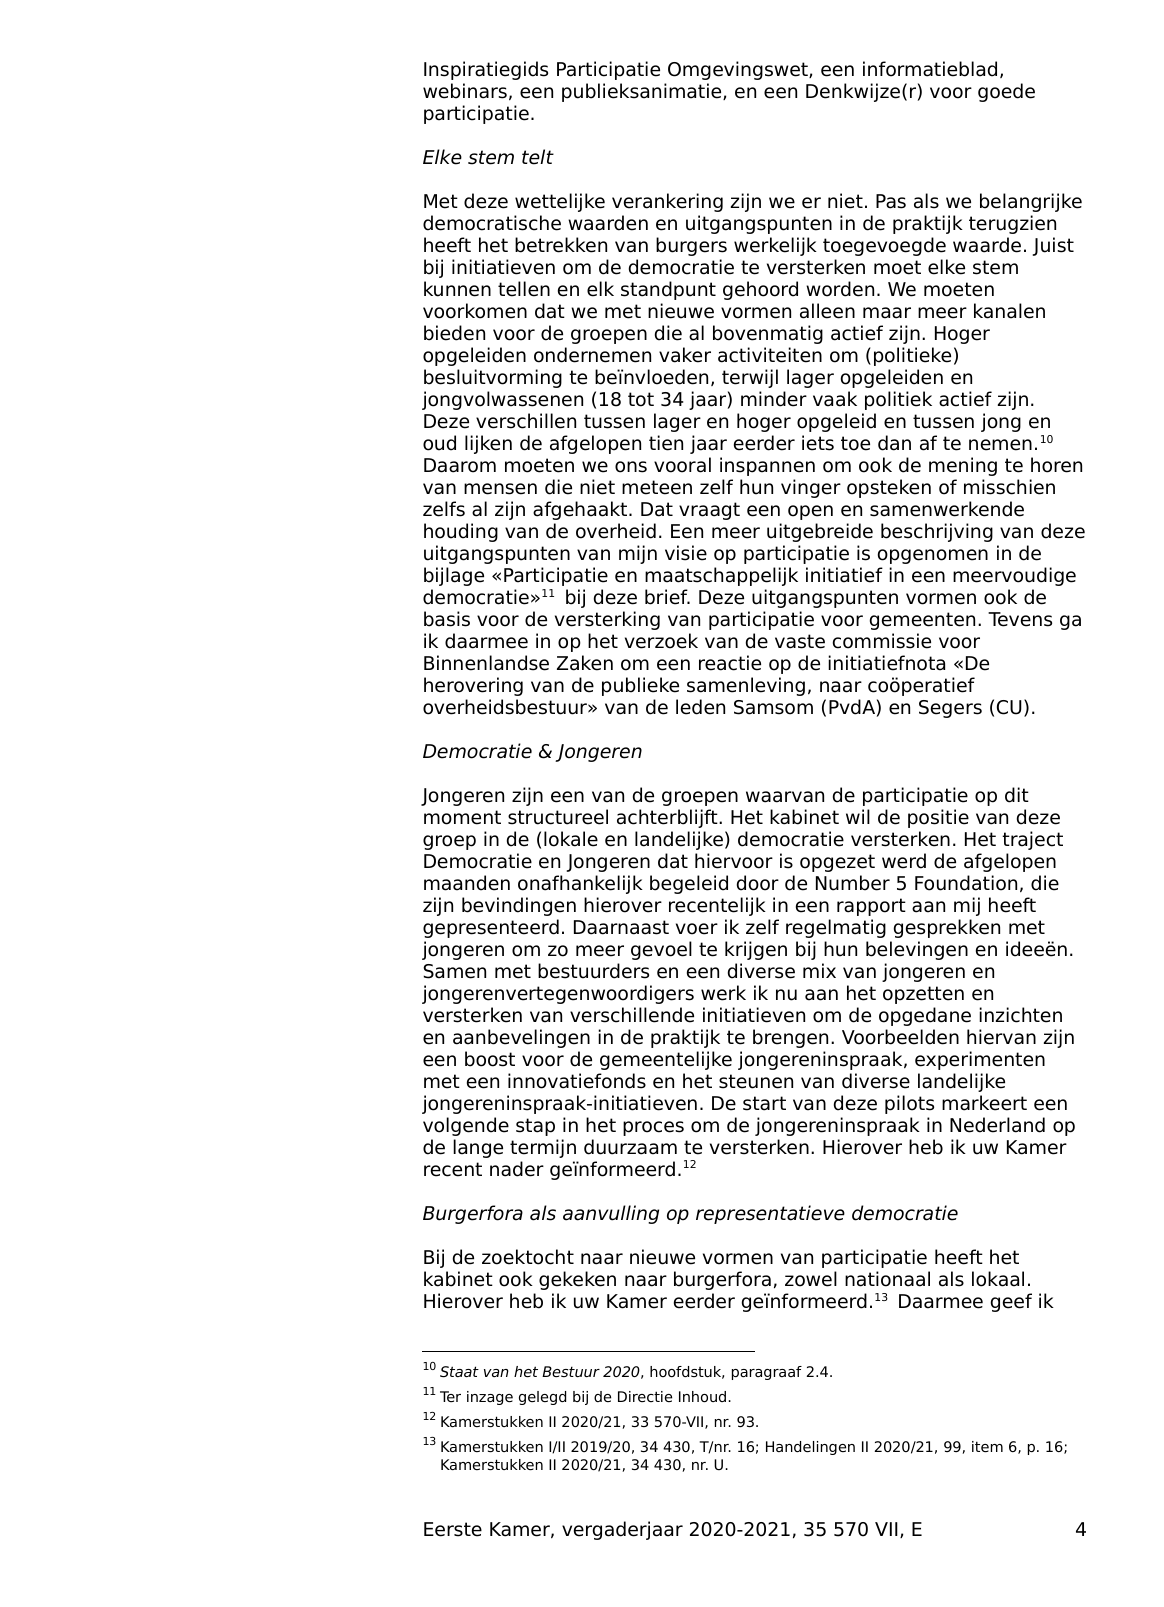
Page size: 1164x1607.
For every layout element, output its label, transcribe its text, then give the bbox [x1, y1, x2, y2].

subtitle Elke stem telt [422, 147, 1087, 169]
text Bij de zoektocht naar nieuwe vormen van participatie heeft het kabinet ook gekeken naar burgerfora, zowel nationaal als lokaal. Hierover heb ik uw Kamer eerder geïnformeerd. Daarmee geef ik [422, 1247, 1087, 1313]
text Kamerstukken I/II 2019/20, 34 430, T/nr. 16; Handelingen II 2020/21, 99, item 6, p. 16; Kamerstukken II 2020/21, 34 430, nr. U. [422, 1435, 1087, 1474]
subtitle Burgerfora als aanvulling op representatieve democratie [422, 1203, 1087, 1225]
subtitle Democratie & Jongeren [422, 741, 1087, 763]
text Inspiratiegids Participatie Omgevingswet, een informatieblad, webinars, een publieksanimatie, en een Denkwijze(r) voor goede participatie. [422, 59, 1087, 125]
text Ter inzage gelegd bij de Directie Inhoud. [422, 1385, 1087, 1407]
text Met deze wettelijke verankering zijn we er niet. Pas als we belangrijke democratische waarden en uitgangspunten in de praktijk terugzien heeft het betrekken van burgers werkelijk toegevoegde waarde. Juist bij initiatieven om de democratie te versterken moet elke stem kunnen tellen en elk standpunt gehoord worden. We moeten voorkomen dat we met nieuwe vormen alleen maar meer kanalen bieden voor de groepen die al bovenmatig actief zijn. Hoger opgeleiden ondernemen vaker activiteiten om (politieke) besluitvorming te beïnvloeden, terwijl lager opgeleiden en jongvolwassenen (18 tot 34 jaar) minder vaak politiek actief zijn. Deze verschillen tussen lager en hoger opgeleid en tussen jong en oud lijken de afgelopen tien jaar eerder iets toe dan af te nemen. Daarom moeten we ons vooral inspannen om ook de mening te horen van mensen die niet meteen zelf hun vinger opsteken of misschien zelfs al zijn afgehaakt. Dat vraagt een open en samenwerkende houding van de overheid. Een meer uitgebreide beschrijving van deze uitgangspunten van mijn visie op participatie is opgenomen in de bijlage «Participatie en maatschappelijk initiatief in een meervoudige democratie» bij deze brief. Deze uitgangspunten vormen ook de basis voor de versterking van participatie voor gemeenten. Tevens ga ik daarmee in op het verzoek van de vaste commissie voor Binnenlandse Zaken om een reactie op de initiatiefnota «De herovering van de publieke samenleving, naar coöperatief overheidsbestuur» van de leden Samsom (PvdA) en Segers (CU). [422, 191, 1087, 719]
text Kamerstukken II 2020/21, 33 570-VII, nr. 93. [422, 1410, 1087, 1432]
text Staat van het Bestuur 2020, hoofdstuk, paragraaf 2.4. [422, 1360, 1087, 1382]
text Jongeren zijn een van de groepen waarvan de participatie op dit moment structureel achterblijft. Het kabinet wil de positie van deze groep in de (lokale en landelijke) democratie versterken. Het traject Democratie en Jongeren dat hiervoor is opgezet werd de afgelopen maanden onafhankelijk begeleid door de Number 5 Foundation, die zijn bevindingen hierover recentelijk in een rapport aan mij heeft gepresenteerd. Daarnaast voer ik zelf regelmatig gesprekken met jongeren om zo meer gevoel te krijgen bij hun belevingen en ideeën. Samen met bestuurders en een diverse mix van jongeren en jongerenvertegenwoordigers werk ik nu aan het opzetten en versterken van verschillende initiatieven om de opgedane inzichten en aanbevelingen in de praktijk te brengen. Voorbeelden hiervan zijn een boost voor de gemeentelijke jongereninspraak, experimenten met een innovatiefonds en het steunen van diverse landelijke jongereninspraak-initiatieven. De start van deze pilots markeert een volgende stap in het proces om de jongereninspraak in Nederland op de lange termijn duurzaam te versterken. Hierover heb ik uw Kamer recent nader geïnformeerd. [422, 785, 1087, 1181]
